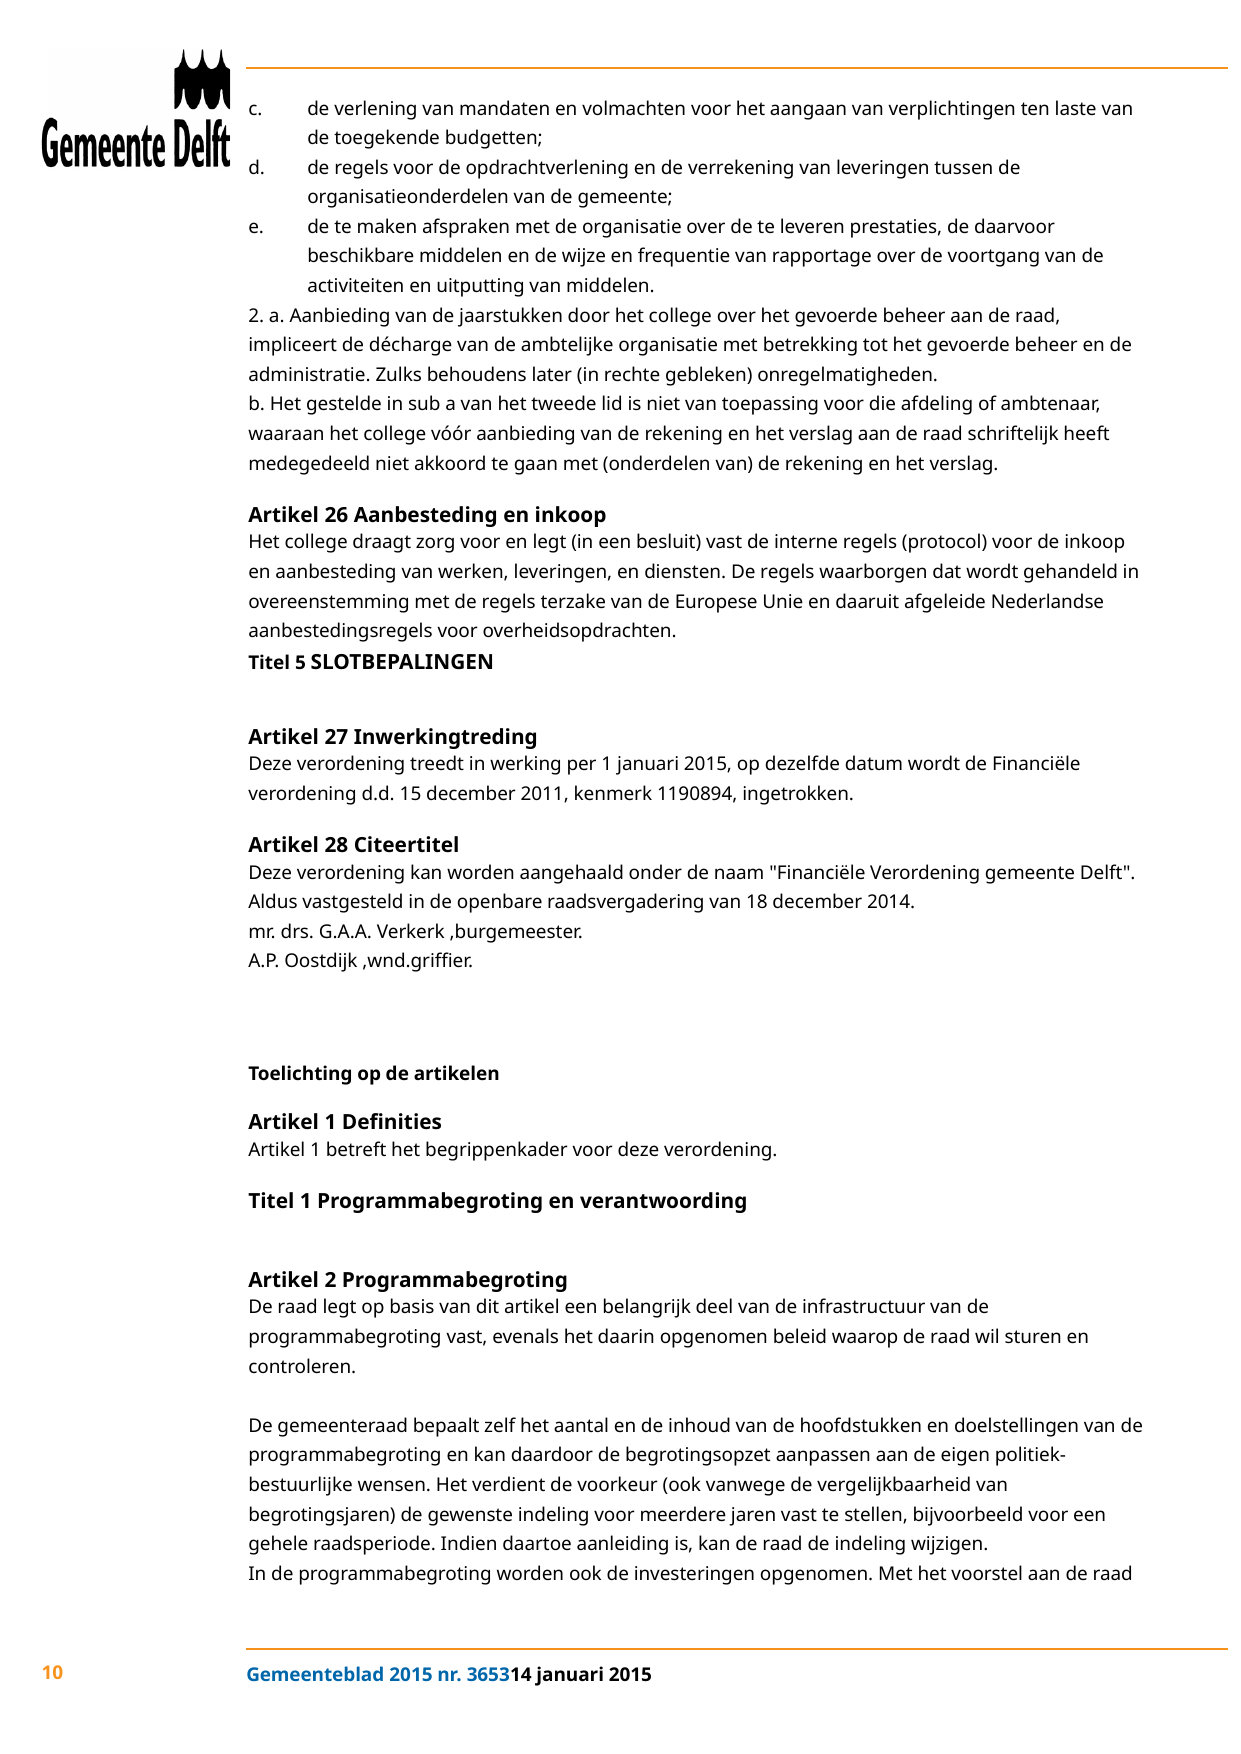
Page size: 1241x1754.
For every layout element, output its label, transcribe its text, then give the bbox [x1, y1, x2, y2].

text Titel 5 SLOTBEPALINGEN [248, 647, 1152, 675]
text Artikel 1 Definities [248, 1107, 1152, 1136]
text In de programmabegroting worden ook de investeringen opgenomen. Met het voorstel aan de raad [248, 1560, 1152, 1586]
text A.P. Oostdijk ,wnd.griffier. [248, 948, 1152, 973]
text Het college draagt zorg voor en legt (in een besluit) vast de interne regels (protocol) voor de inkoop en aanbesteding van werken, leveringen, en diensten. De regels waarborgen dat wordt gehandeld in overeenstemming met de regels terzake van de Europese Unie en daaruit afgeleide Nederlandse aanbestedingsregels voor overheidsopdrachten. [248, 529, 1152, 643]
text Artikel 27 Inwerkingtreding [248, 722, 1152, 750]
text Artikel 1 betreft het begrippenkader voor deze verordening. [248, 1136, 1152, 1162]
list de te maken afspraken met de organisatie over de te leveren prestaties, de daarvoor beschikbare middelen en de wijze en frequentie van rapportage over de voortgang van de activiteiten en uitputting van middelen. [248, 213, 1152, 298]
text b. Het gestelde in sub a van het tweede lid is niet van toepassing voor die afdeling of ambtenaar, waaraan het college vóór aanbieding van de rekening en het verslag aan de raad schriftelijk heeft medegedeeld niet akkoord te gaan met (onderdelen van) de rekening en het verslag. [248, 391, 1152, 476]
text De raad legt op basis van dit artikel een belangrijk deel van de infrastructuur van de programmabegroting vast, evenals het daarin opgenomen beleid waarop de raad wil sturen en controleren. [248, 1294, 1152, 1378]
text Deze verordening kan worden aangehaald onder de naam "Financiële Verordening gemeente Delft". [248, 859, 1152, 884]
text 2. a. Aanbieding van de jaarstukken door het college over het gevoerde beheer aan de raad, impliceert de décharge van de ambtelijke organisatie met betrekking tot het gevoerde beheer en de administratie. Zulks behoudens later (in rechte gebleken) onregelmatigheden. [248, 302, 1152, 387]
text Artikel 26 Aanbesteding en inkoop [248, 500, 1152, 529]
text Toelichting op de artikelen [248, 1058, 1152, 1087]
text Artikel 28 Citeertitel [248, 830, 1152, 859]
text Aldus vastgesteld in de openbare raadsvergadering van 18 december 2014. [248, 888, 1152, 914]
text De gemeenteraad bepaalt zelf het aantal en de inhoud van de hoofdstukken en doelstellingen van de programmabegroting en kan daardoor de begrotingsopzet aanpassen aan de eigen politiek-bestuurlijke wensen. Het verdient de voorkeur (ook vanwege de vergelijkbaarheid van begrotingsjaren) de gewenste indeling voor meerdere jaren vast te stellen, bijvoorbeeld voor een gehele raadsperiode. Indien daartoe aanleiding is, kan de raad de indeling wijzigen. [248, 1412, 1152, 1556]
list de verlening van mandaten en volmachten voor het aangaan van verplichtingen ten laste van de toegekende budgetten; [248, 95, 1152, 150]
text mr. drs. G.A.A. Verkerk ,burgemeester. [248, 918, 1152, 944]
text Titel 1 Programmabegroting en verantwoording [248, 1186, 1152, 1215]
list de regels voor de opdrachtverlening en de verrekening van leveringen tussen de organisatieonderdelen van de gemeente; [248, 154, 1152, 209]
text Deze verordening treedt in werking per 1 januari 2015, op dezelfde datum wordt de Financiële verordening d.d. 15 december 2011, kenmerk 1190894, ingetrokken. [248, 750, 1152, 806]
text Artikel 2 Programmabegroting [248, 1265, 1152, 1294]
picture [41, 47, 231, 172]
